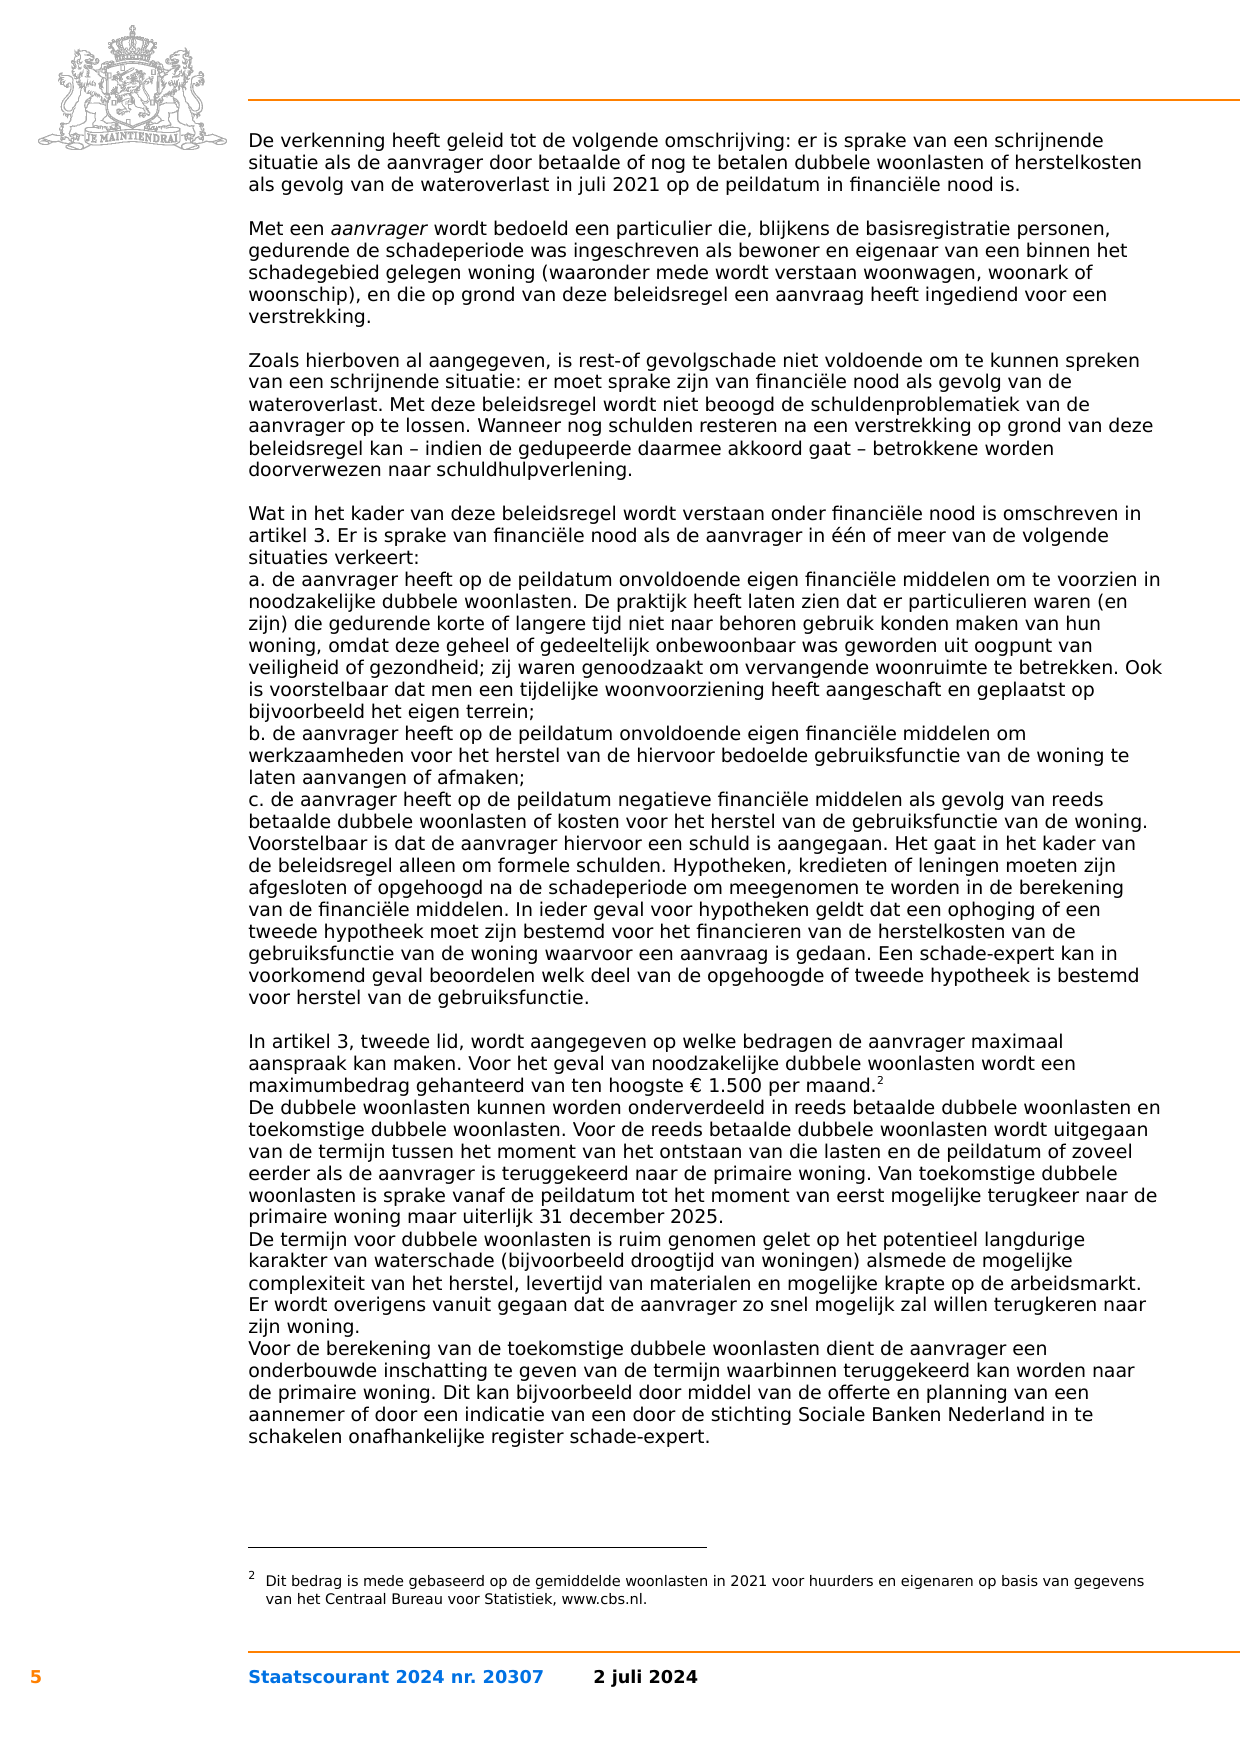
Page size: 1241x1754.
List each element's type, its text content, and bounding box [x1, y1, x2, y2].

text b. de aanvrager heeft op de peildatum onvoldoende eigen financiële middelen om werkzaamheden voor het herstel van de hiervoor bedoelde gebruiksfunctie van de woning te laten aanvangen of afmaken; [248, 723, 1163, 789]
text In artikel 3, tweede lid, wordt aangegeven op welke bedragen de aanvrager maximaal aanspraak kan maken. Voor het geval van noodzakelijke dubbele woonlasten wordt een maximumbedrag gehanteerd van ten hoogste € 1.500 per maand. [248, 1031, 1163, 1097]
text Wat in het kader van deze beleidsregel wordt verstaan onder financiële nood is omschreven in artikel 3. Er is sprake van financiële nood als de aanvrager in één of meer van de volgende situaties verkeert: [248, 503, 1163, 569]
text a. de aanvrager heeft op de peildatum onvoldoende eigen financiële middelen om te voorzien in noodzakelijke dubbele woonlasten. De praktijk heeft laten zien dat er particulieren waren (en zijn) die gedurende korte of langere tijd niet naar behoren gebruik konden maken van hun woning, omdat deze geheel of gedeeltelijk onbewoonbaar was geworden uit oogpunt van veiligheid of gezondheid; zij waren genoodzaakt om vervangende woonruimte te betrekken. Ook is voorstelbaar dat men een tijdelijke woonvoorziening heeft aangeschaft en geplaatst op bijvoorbeeld het eigen terrein; [248, 569, 1163, 723]
text De verkenning heeft geleid tot de volgende omschrijving: er is sprake van een schrijnende situatie als de aanvrager door betaalde of nog te betalen dubbele woonlasten of herstelkosten als gevolg van de wateroverlast in juli 2021 op de peildatum in financiële nood is. [248, 130, 1163, 196]
text Voor de berekening van de toekomstige dubbele woonlasten dient de aanvrager een onderbouwde inschatting te geven van de termijn waarbinnen teruggekeerd kan worden naar de primaire woning. Dit kan bijvoorbeeld door middel van de offerte en planning van een aannemer of door een indicatie van een door de stichting Sociale Banken Nederland in te schakelen onafhankelijke register schade-expert. [248, 1338, 1163, 1448]
text Dit bedrag is mede gebaseerd op de gemiddelde woonlasten in 2021 voor huurders en eigenaren op basis van gegevens van het Centraal Bureau voor Statistiek, www.cbs.nl. [248, 1569, 1163, 1608]
text De termijn voor dubbele woonlasten is ruim genomen gelet op het potentieel langdurige karakter van waterschade (bijvoorbeeld droogtijd van woningen) alsmede de mogelijke complexiteit van het herstel, levertijd van materialen en mogelijke krapte op de arbeidsmarkt. Er wordt overigens vanuit gegaan dat de aanvrager zo snel mogelijk zal willen terugkeren naar zijn woning. [248, 1228, 1163, 1338]
picture [38, 25, 227, 150]
text Zoals hierboven al aangegeven, is rest-of gevolgschade niet voldoende om te kunnen spreken van een schrijnende situatie: er moet sprake zijn van financiële nood als gevolg van de wateroverlast. Met deze beleidsregel wordt niet beoogd de schuldenproblematiek van de aanvrager op te lossen. Wanneer nog schulden resteren na een verstrekking op grond van deze beleidsregel kan – indien de gedupeerde daarmee akkoord gaat – betrokkene worden doorverwezen naar schuldhulpverlening. [248, 349, 1163, 481]
text Met een aanvrager wordt bedoeld een particulier die, blijkens de basisregistratie personen, gedurende de schadeperiode was ingeschreven als bewoner en eigenaar van een binnen het schadegebied gelegen woning (waaronder mede wordt verstaan woonwagen, woonark of woonschip), en die op grond van deze beleidsregel een aanvraag heeft ingediend voor een verstrekking. [248, 218, 1163, 328]
text c. de aanvrager heeft op de peildatum negatieve financiële middelen als gevolg van reeds betaalde dubbele woonlasten of kosten voor het herstel van de gebruiksfunctie van de woning. Voorstelbaar is dat de aanvrager hiervoor een schuld is aangegaan. Het gaat in het kader van de beleidsregel alleen om formele schulden. Hypotheken, kredieten of leningen moeten zijn afgesloten of opgehoogd na de schadeperiode om meegenomen te worden in de berekening van de financiële middelen. In ieder geval voor hypotheken geldt dat een ophoging of een tweede hypotheek moet zijn bestemd voor het financieren van de herstelkosten van de gebruiksfunctie van de woning waarvoor een aanvraag is gedaan. Een schade-expert kan in voorkomend geval beoordelen welk deel van de opgehoogde of tweede hypotheek is bestemd voor herstel van de gebruiksfunctie. [248, 789, 1163, 1009]
text De dubbele woonlasten kunnen worden onderverdeeld in reeds betaalde dubbele woonlasten en toekomstige dubbele woonlasten. Voor de reeds betaalde dubbele woonlasten wordt uitgegaan van de termijn tussen het moment van het ontstaan van die lasten en de peildatum of zoveel eerder als de aanvrager is teruggekeerd naar de primaire woning. Van toekomstige dubbele woonlasten is sprake vanaf de peildatum tot het moment van eerst mogelijke terugkeer naar de primaire woning maar uiterlijk 31 december 2025. [248, 1097, 1163, 1228]
